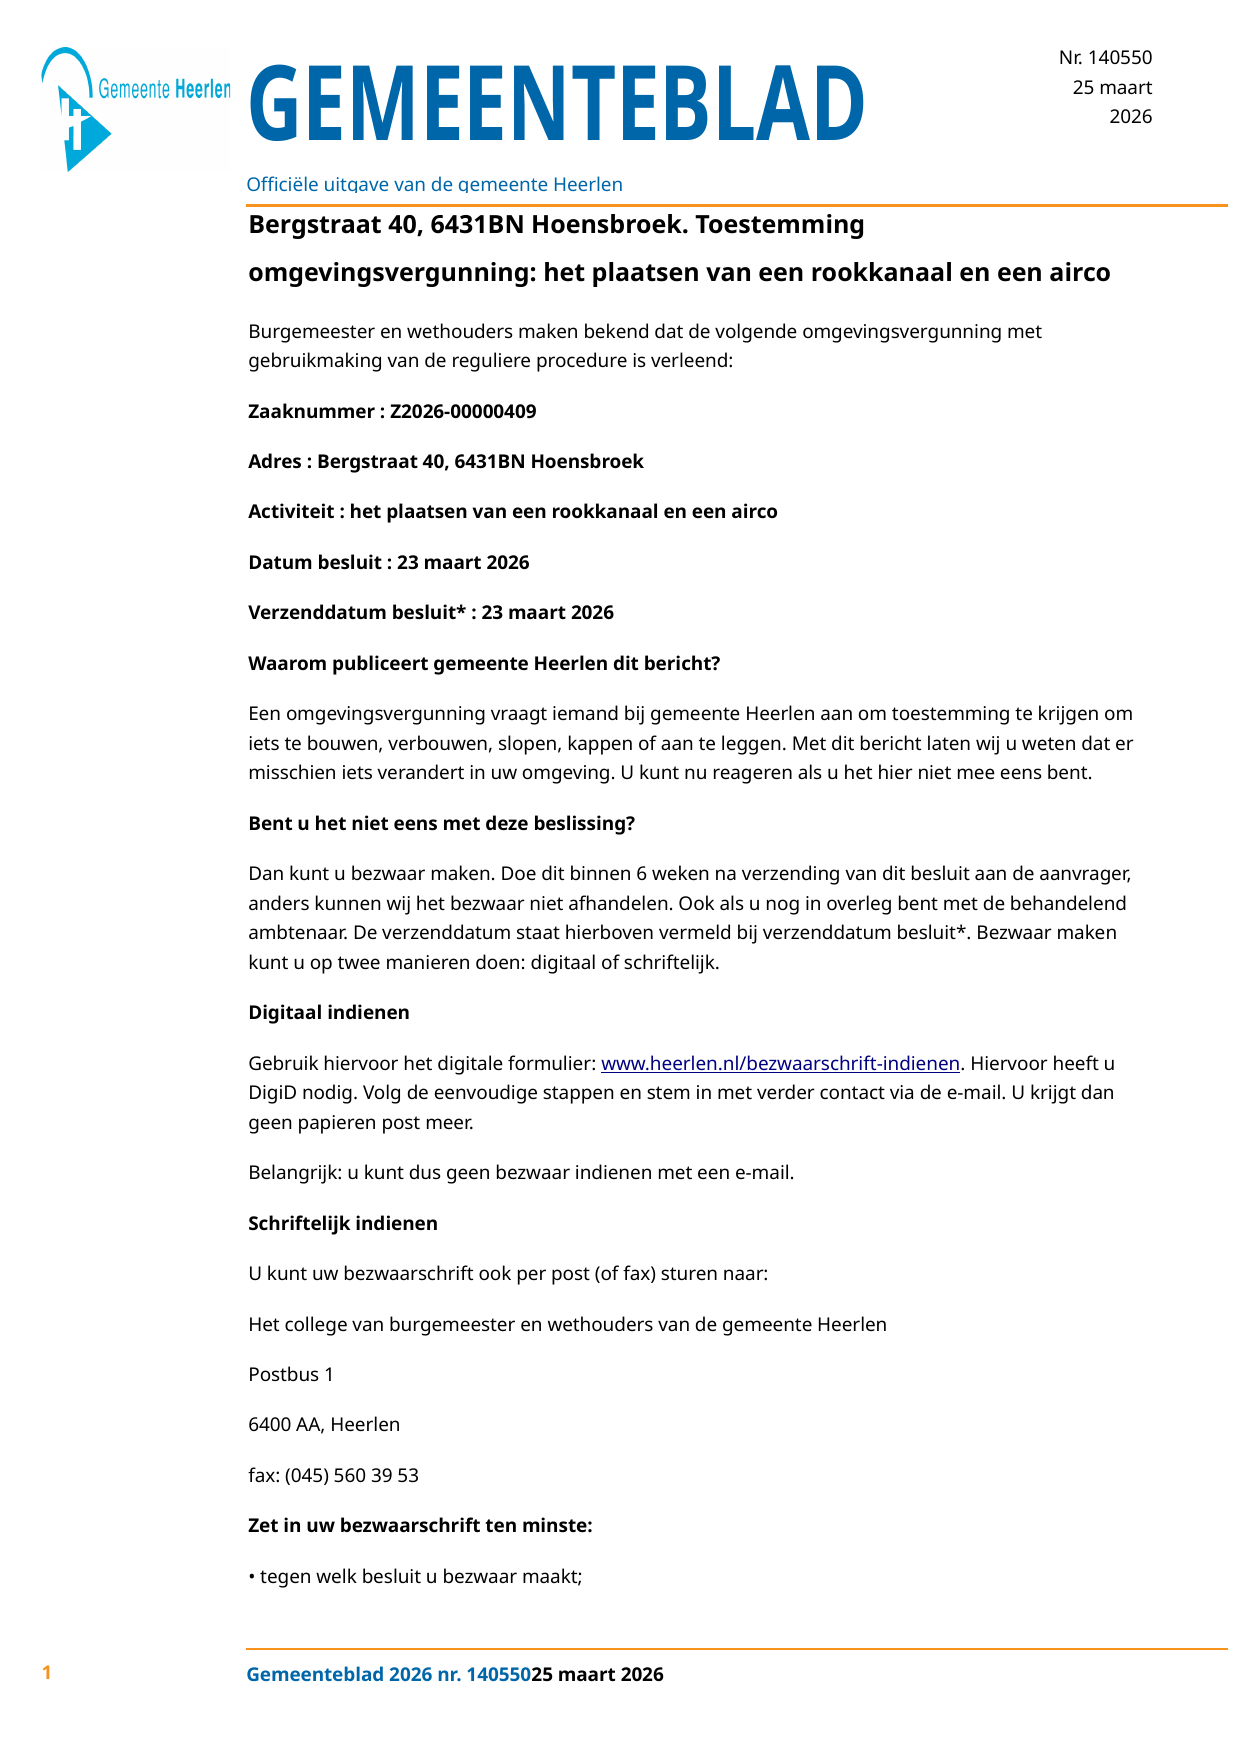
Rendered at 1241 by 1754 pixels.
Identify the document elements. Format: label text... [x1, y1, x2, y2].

text • tegen welk besluit u bezwaar maakt; [248, 1563, 1152, 1589]
text Gebruik hiervoor het digitale formulier: www.heerlen.nl/bezwaarschrift-indienen. Hiervoor heeft u DigiD nodig. Volg de eenvoudige stappen en stem in met verder contact via de e-mail. U krijgt dan geen papieren post meer. [248, 1050, 1152, 1135]
text Het college van burgemeester en wethouders van de gemeente Heerlen [248, 1311, 1152, 1337]
picture [41, 47, 231, 172]
text Digitaal indienen [248, 999, 1152, 1025]
text fax: (045) 560 39 53 [248, 1462, 1152, 1488]
text Zet in uw bezwaarschrift ten minste: [248, 1512, 1152, 1538]
text 6400 AA, Heerlen [248, 1412, 1152, 1437]
text Belangrijk: u kunt dus geen bezwaar indienen met een e-mail. [248, 1159, 1152, 1185]
text Activiteit : het plaatsen van een rookkanaal en een airco [248, 499, 1152, 524]
text Postbus 1 [248, 1361, 1152, 1387]
text Zaaknummer : Z2026-00000409 [248, 398, 1152, 424]
text Een omgevingsvergunning vraagt iemand bij gemeente Heerlen aan om toestemming te krijgen om iets te bouwen, verbouwen, slopen, kappen of aan te leggen. Met dit bericht laten wij u weten dat er misschien iets verandert in uw omgeving. U kunt nu reageren als u het hier niet mee eens bent. [248, 700, 1152, 785]
text Verzenddatum besluit* : 23 maart 2026 [248, 599, 1152, 625]
text Waarom publiceert gemeente Heerlen dit bericht? [248, 650, 1152, 676]
text Burgemeester en wethouders maken bekend dat de volgende omgevingsvergunning met gebruikmaking van de reguliere procedure is verleend: [248, 318, 1152, 373]
text Adres : Bergstraat 40, 6431BN Hoensbroek [248, 448, 1152, 474]
text U kunt uw bezwaarschrift ook per post (of fax) sturen naar: [248, 1260, 1152, 1286]
picture [41, 47, 59, 70]
text Dan kunt u bezwaar maken. Doe dit binnen 6 weken na verzending van dit besluit aan de aanvrager, anders kunnen wij het bezwaar niet afhandelen. Ook als u nog in overleg bent met de behandelend ambtenaar. De verzenddatum staat hierboven vermeld bij verzenddatum besluit*. Bezwaar maken kunt u op twee manieren doen: digitaal of schriftelijk. [248, 860, 1152, 975]
text Bergstraat 40, 6431BN Hoensbroek. Toestemming omgevingsvergunning: het plaatsen van een rookkanaal en een airco [248, 207, 1152, 288]
text Schriftelijk indienen [248, 1210, 1152, 1236]
text Bent u het niet eens met deze beslissing? [248, 810, 1152, 836]
text Datum besluit : 23 maart 2026 [248, 549, 1152, 575]
